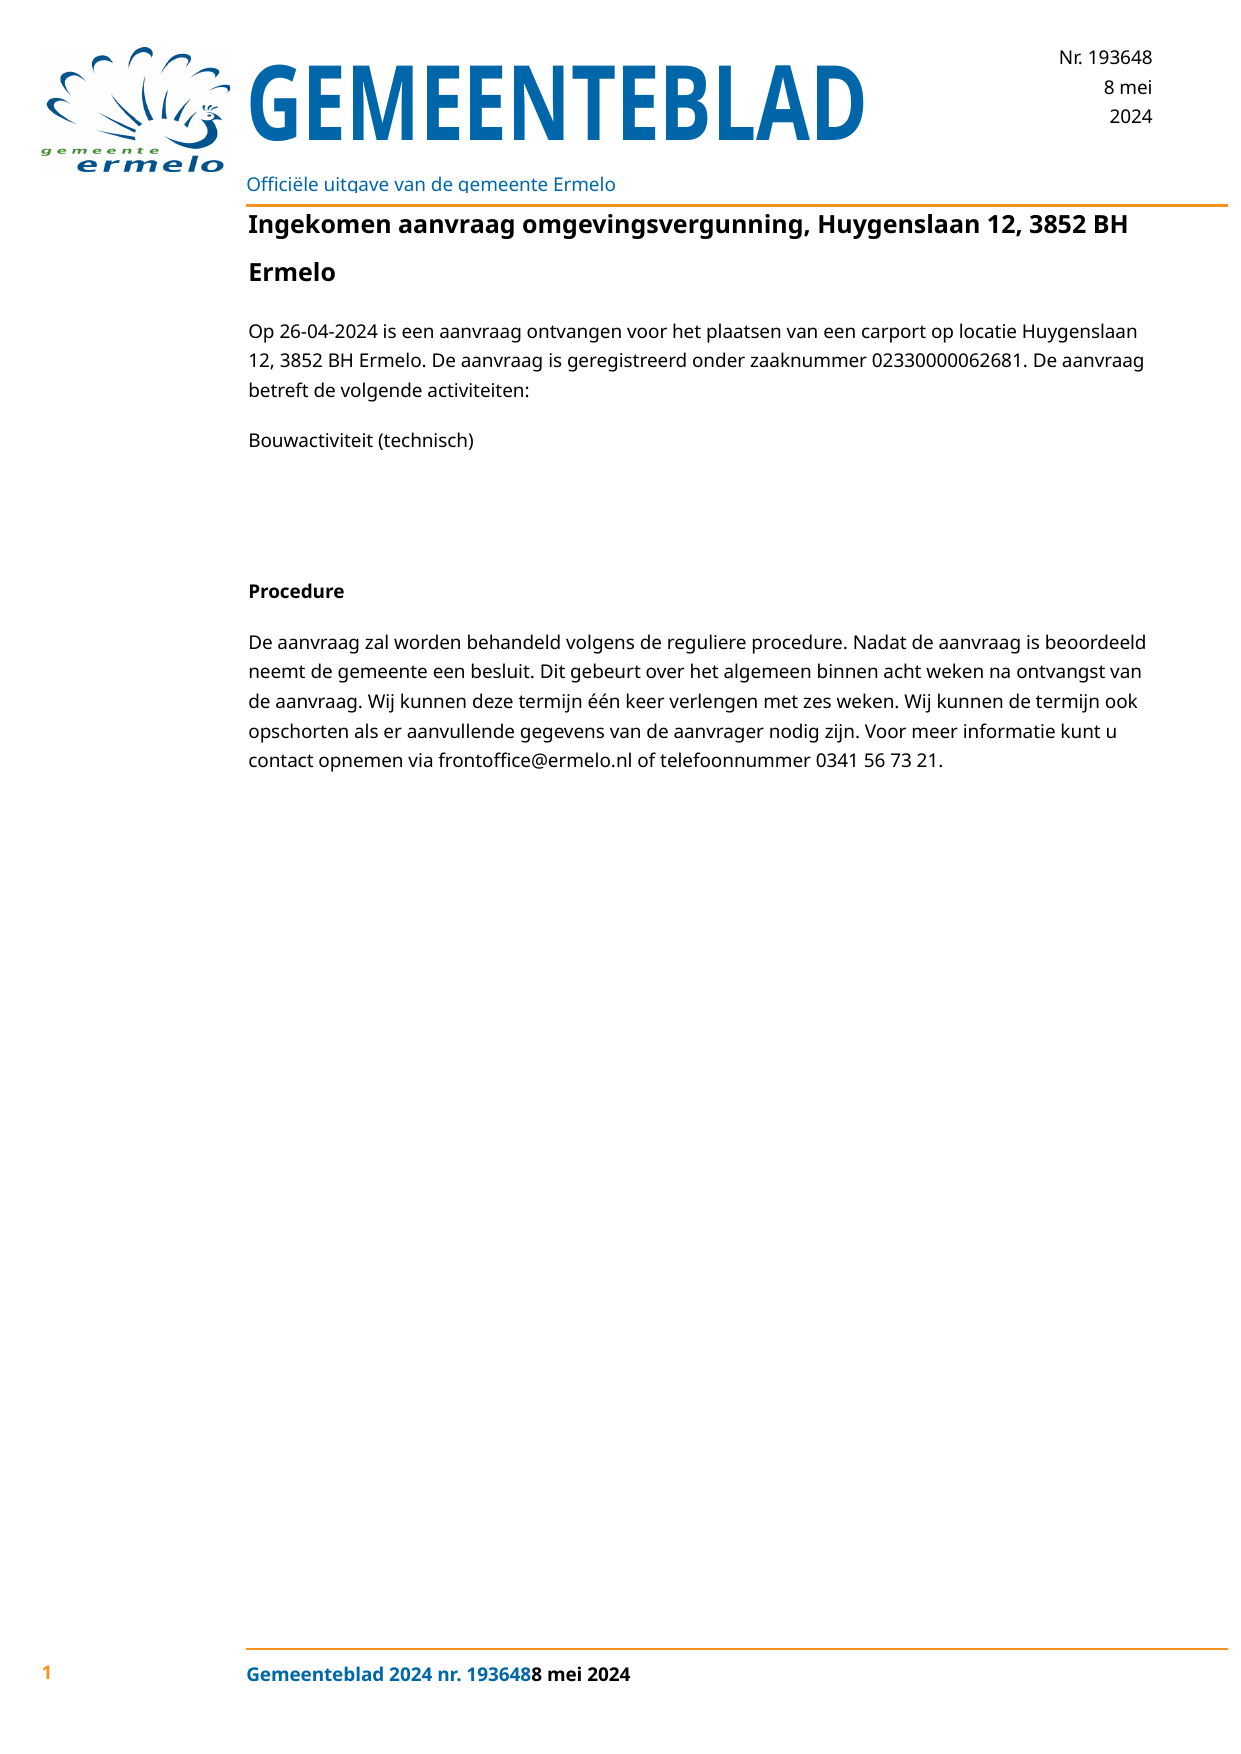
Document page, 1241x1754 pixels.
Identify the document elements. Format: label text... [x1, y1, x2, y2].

text Bouwactiviteit (technisch) [248, 427, 1152, 453]
text De aanvraag zal worden behandeld volgens de reguliere procedure. Nadat de aanvraag is beoordeeld neemt de gemeente een besluit. Dit gebeurt over het algemeen binnen acht weken na ontvangst van de aanvraag. Wij kunnen deze termijn één keer verlengen met zes weken. Wij kunnen de termijn ook opschorten als er aanvullende gegevens van de aanvrager nodig zijn. Voor meer informatie kunt u contact opnemen via frontoffice@ermelo.nl of telefoonnummer 0341 56 73 21. [248, 629, 1152, 773]
text Procedure [248, 579, 1152, 604]
text Ingekomen aanvraag omgevingsvergunning, Huygenslaan 12, 3852 BH Ermelo [248, 207, 1152, 288]
picture [41, 47, 231, 172]
text Op 26-04-2024 is een aanvraag ontvangen voor het plaatsen van een carport op locatie Huygenslaan 12, 3852 BH Ermelo. De aanvraag is geregistreerd onder zaaknummer 02330000062681. De aanvraag betreft de volgende activiteiten: [248, 318, 1152, 403]
